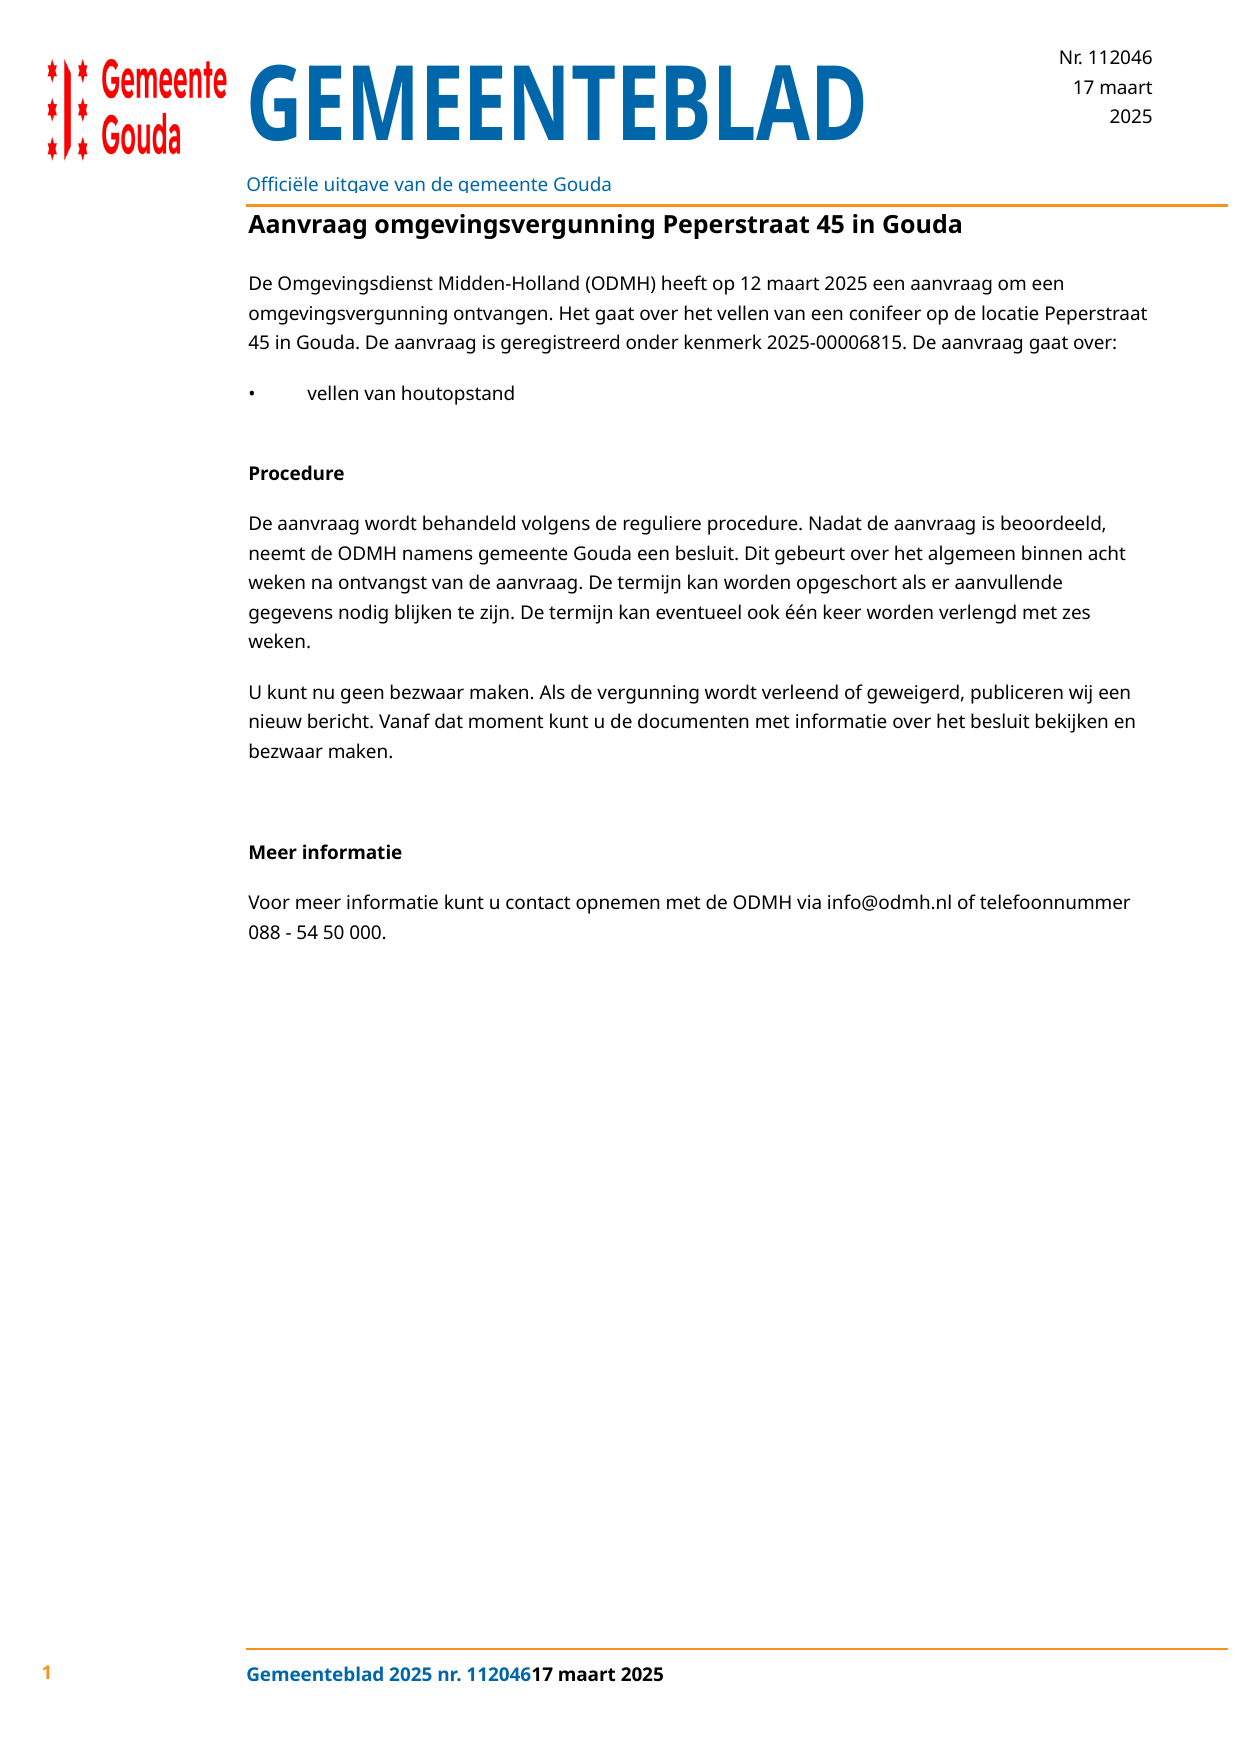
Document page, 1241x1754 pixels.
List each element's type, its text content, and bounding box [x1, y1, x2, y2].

picture [41, 47, 231, 172]
text De aanvraag wordt behandeld volgens de reguliere procedure. Nadat de aanvraag is beoordeeld, neemt de ODMH namens gemeente Gouda een besluit. Dit gebeurt over het algemeen binnen acht weken na ontvangst van de aanvraag. De termijn kan worden opgeschort als er aanvullende gegevens nodig blijken te zijn. De termijn kan eventueel ook één keer worden verlengd met zes weken. [248, 510, 1152, 654]
text Meer informatie [248, 839, 1152, 865]
text Voor meer informatie kunt u contact opnemen met de ODMH via info@odmh.nl of telefoonnummer 088 - 54 50 000. [248, 889, 1152, 945]
text De Omgevingsdienst Midden-Holland (ODMH) heeft op 12 maart 2025 een aanvraag om een omgevingsvergunning ontvangen. Het gaat over het vellen van een conifeer op de locatie Peperstraat 45 in Gouda. De aanvraag is geregistreerd onder kenmerk 2025-00006815. De aanvraag gaat over: [248, 270, 1152, 355]
list vellen van houtopstand [248, 380, 1152, 406]
text U kunt nu geen bezwaar maken. Als de vergunning wordt verleend of geweigerd, publiceren wij een nieuw bericht. Vanaf dat moment kunt u de documenten met informatie over het besluit bekijken en bezwaar maken. [248, 679, 1152, 764]
text Aanvraag omgevingsvergunning Peperstraat 45 in Gouda [248, 207, 1152, 241]
text Procedure [248, 460, 1152, 486]
